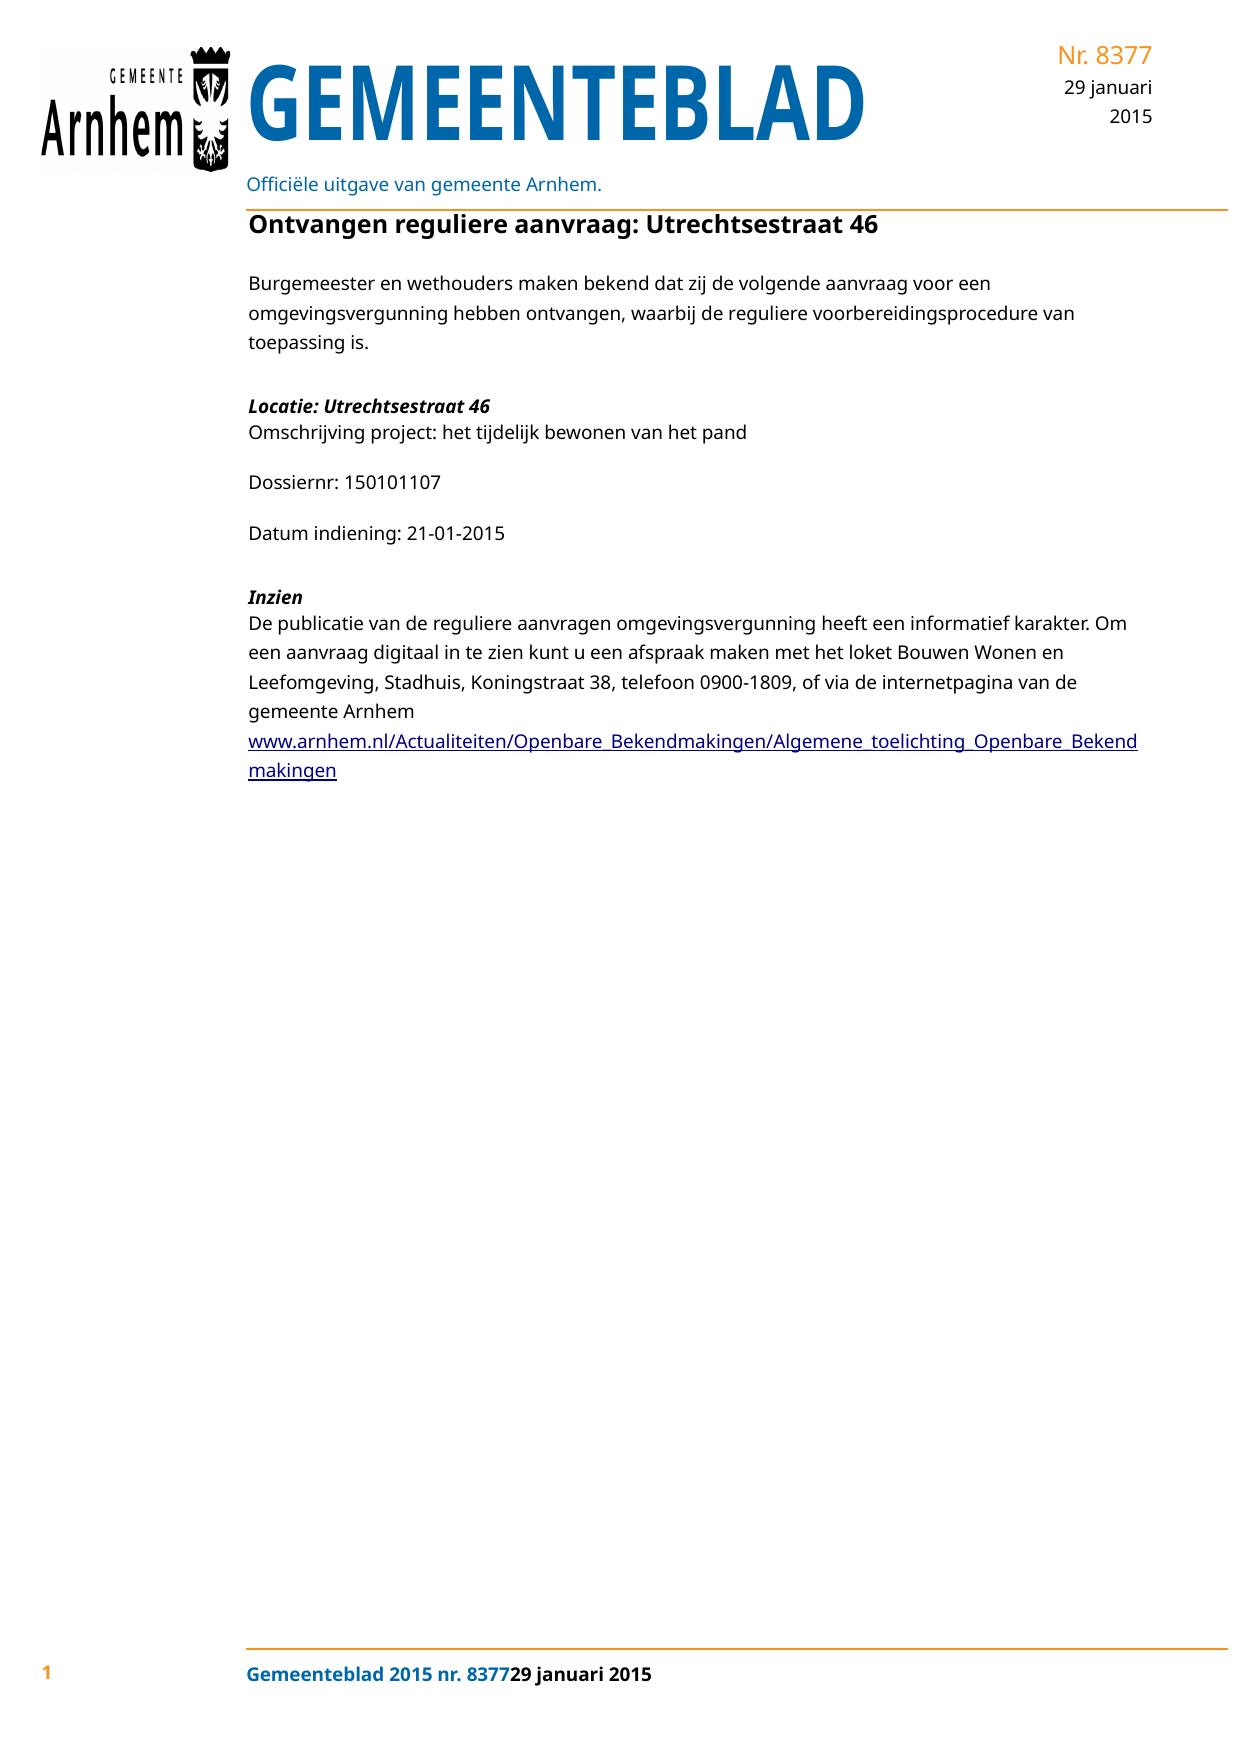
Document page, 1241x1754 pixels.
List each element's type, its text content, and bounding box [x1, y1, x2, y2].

text Ontvangen reguliere aanvraag: Utrechtsestraat 46 [248, 211, 1152, 241]
picture [41, 47, 231, 172]
text Inzien [248, 584, 1152, 610]
text Dossiernr: 150101107 [248, 469, 1152, 495]
text Omschrijving project: het tijdelijk bewonen van het pand [248, 419, 1152, 445]
text Locatie: Utrechtsestraat 46 [248, 393, 1152, 419]
text Burgemeester en wethouders maken bekend dat zij de volgende aanvraag voor een omgevingsvergunning hebben ontvangen, waarbij de reguliere voorbereidingsprocedure van toepassing is. [248, 270, 1152, 355]
text De publicatie van de reguliere aanvragen omgevingsvergunning heeft een informatief karakter. Om een aanvraag digitaal in te zien kunt u een afspraak maken met het loket Bouwen Wonen en Leefomgeving, Stadhuis, Koningstraat 38, telefoon 0900-1809, of via de internetpagina van de gemeente Arnhem www.arnhem.nl/Actualiteiten/Openbare_Bekendmakingen/Algemene_toelichting_Openbare_Bekendmakingen [248, 610, 1152, 783]
text Datum indiening: 21-01-2015 [248, 520, 1152, 546]
